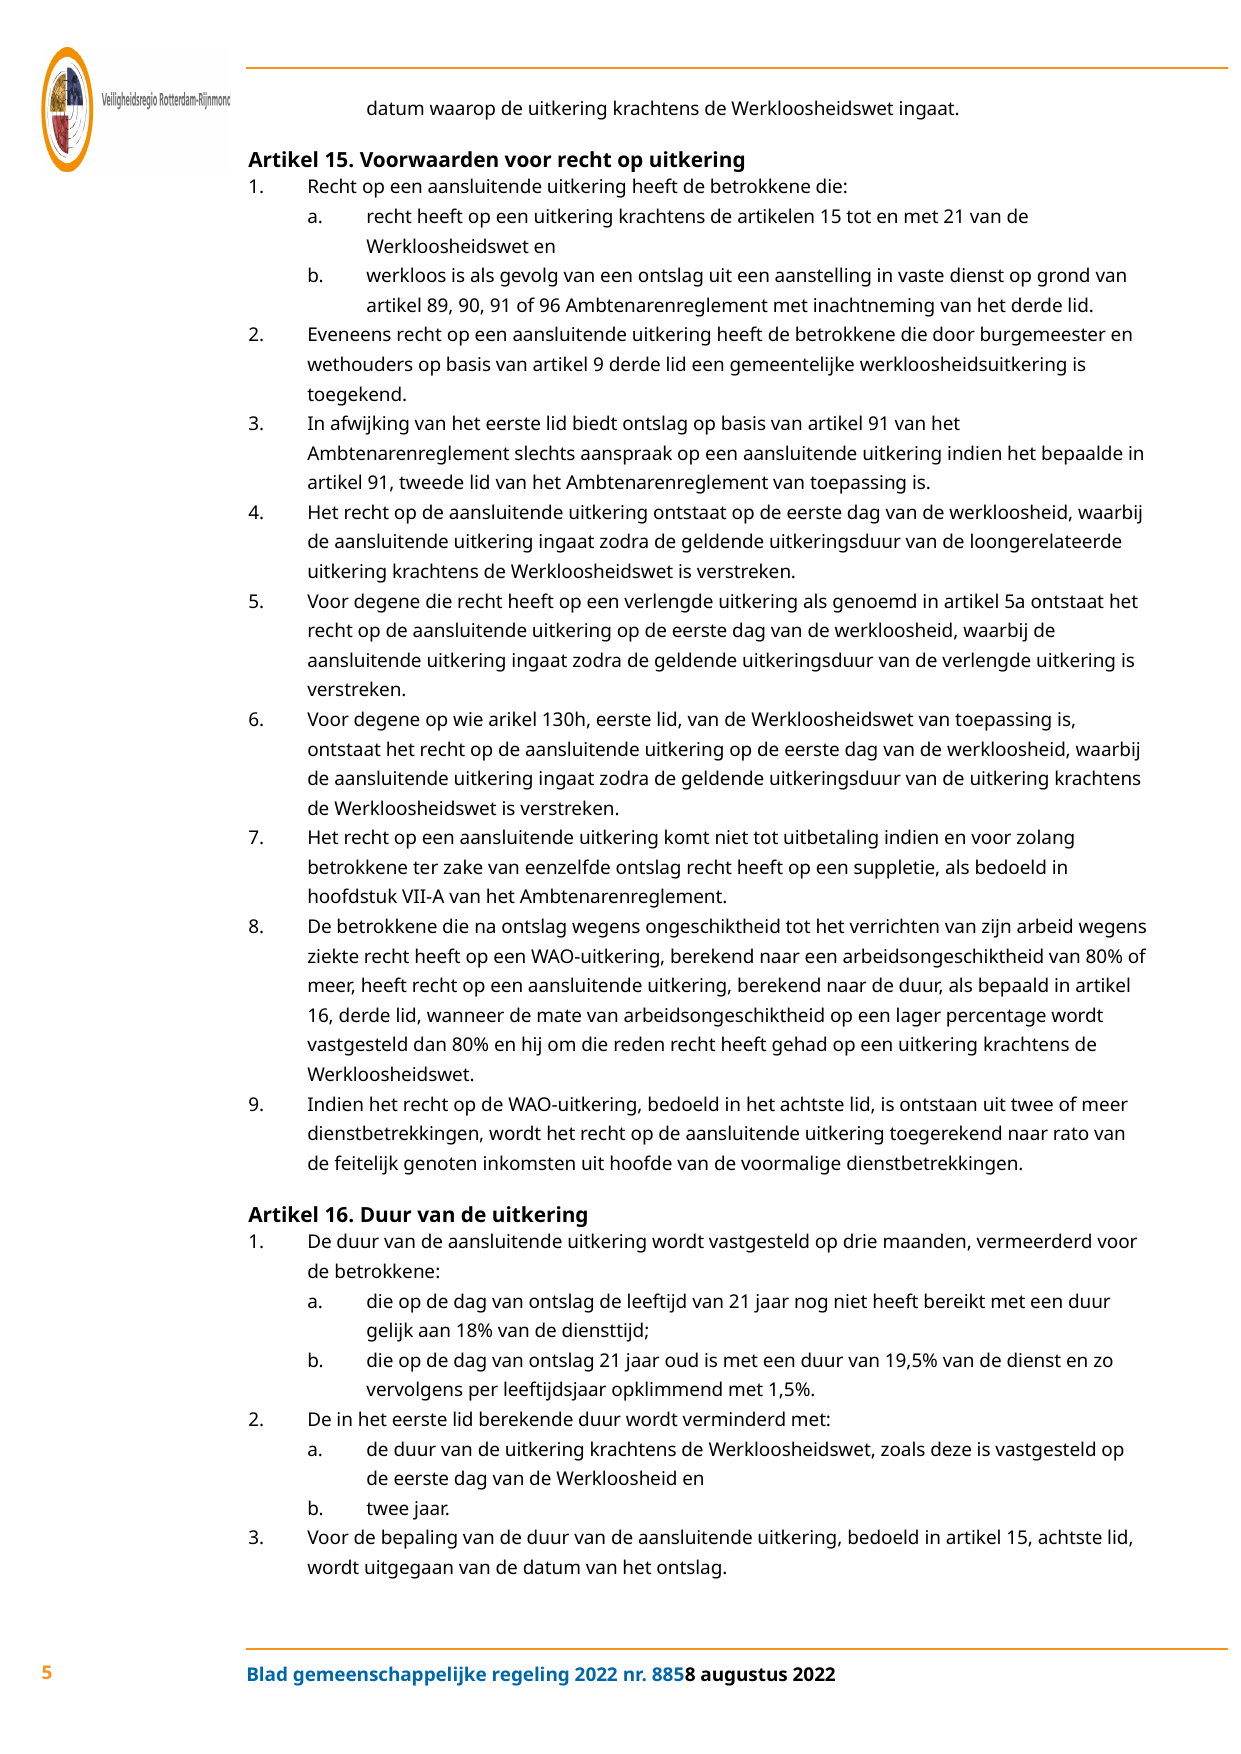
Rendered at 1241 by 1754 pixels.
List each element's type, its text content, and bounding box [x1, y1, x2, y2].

list twee jaar. [307, 1495, 1152, 1521]
list Voor degene die recht heeft op een verlengde uitkering als genoemd in artikel 5a ontstaat het recht op de aansluitende uitkering op de eerste dag van de werkloosheid, waarbij de aansluitende uitkering ingaat zodra de geldende uitkeringsduur van de verlengde uitkering is verstreken. [248, 588, 1152, 702]
picture [41, 47, 231, 172]
list Het recht op de aansluitende uitkering ontstaat op de eerste dag van de werkloosheid, waarbij de aansluitende uitkering ingaat zodra de geldende uitkeringsduur van de loongerelateerde uitkering krachtens de Werkloosheidswet is verstreken. [248, 499, 1152, 584]
list die op de dag van ontslag de leeftijd van 21 jaar nog niet heeft bereikt met een duur gelijk aan 18% van de diensttijd; [307, 1288, 1152, 1343]
list datum waarop de uitkering krachtens de Werkloosheidswet ingaat. [307, 95, 1152, 121]
list de duur van de uitkering krachtens de Werkloosheidswet, zoals deze is vastgesteld op de eerste dag van de Werkloosheid en [307, 1436, 1152, 1491]
list Indien het recht op de WAO-uitkering, bedoeld in het achtste lid, is ontstaan uit twee of meer dienstbetrekkingen, wordt het recht op de aansluitende uitkering toegerekend naar rato van de feitelijk genoten inkomsten uit hoofde van de voormalige dienstbetrekkingen. [248, 1091, 1152, 1176]
list De betrokkene die na ontslag wegens ongeschiktheid tot het verrichten van zijn arbeid wegens ziekte recht heeft op een WAO-uitkering, berekend naar een arbeidsongeschiktheid van 80% of meer, heeft recht op een aansluitende uitkering, berekend naar de duur, als bepaald in artikel 16, derde lid, wanneer de mate van arbeidsongeschiktheid op een lager percentage wordt vastgesteld dan 80% en hij om die reden recht heeft gehad op een uitkering krachtens de Werkloosheidswet. [248, 913, 1152, 1087]
list werkloos is als gevolg van een ontslag uit een aanstelling in vaste dienst op grond van artikel 89, 90, 91 of 96 Ambtenarenreglement met inachtneming van het derde lid. [307, 262, 1152, 318]
list Voor degene op wie arikel 130h, eerste lid, van de Werkloosheidswet van toepassing is, ontstaat het recht op de aansluitende uitkering op de eerste dag van de werkloosheid, waarbij de aansluitende uitkering ingaat zodra de geldende uitkeringsduur van de uitkering krachtens de Werkloosheidswet is verstreken. [248, 706, 1152, 821]
list In afwijking van het eerste lid biedt ontslag op basis van artikel 91 van het Ambtenarenreglement slechts aanspraak op een aansluitende uitkering indien het bepaalde in artikel 91, tweede lid van het Ambtenarenreglement van toepassing is. [248, 410, 1152, 495]
list Het recht op een aansluitende uitkering komt niet tot uitbetaling indien en voor zolang betrokkene ter zake van eenzelfde ontslag recht heeft op een suppletie, als bedoeld in hoofdstuk VII-A van het Ambtenarenreglement. [248, 824, 1152, 909]
list De in het eerste lid berekende duur wordt verminderd met: [248, 1406, 1152, 1432]
text Artikel 15. Voorwaarden voor recht op uitkering [248, 145, 1152, 174]
text Artikel 16. Duur van de uitkering [248, 1200, 1152, 1229]
list die op de dag van ontslag 21 jaar oud is met een duur van 19,5% van de dienst en zo vervolgens per leeftijdsjaar opklimmend met 1,5%. [307, 1347, 1152, 1402]
list Eveneens recht op een aansluitende uitkering heeft de betrokkene die door burgemeester en wethouders op basis van artikel 9 derde lid een gemeentelijke werkloosheidsuitkering is toegekend. [248, 322, 1152, 406]
list Voor de bepaling van de duur van de aansluitende uitkering, bedoeld in artikel 15, achtste lid, wordt uitgegaan van de datum van het ontslag. [248, 1524, 1152, 1580]
list recht heeft op een uitkering krachtens de artikelen 15 tot en met 21 van de Werkloosheidswet en [307, 203, 1152, 258]
list De duur van de aansluitende uitkering wordt vastgesteld op drie maanden, vermeerderd voor de betrokkene: [248, 1229, 1152, 1284]
list Recht op een aansluitende uitkering heeft de betrokkene die: [248, 174, 1152, 199]
